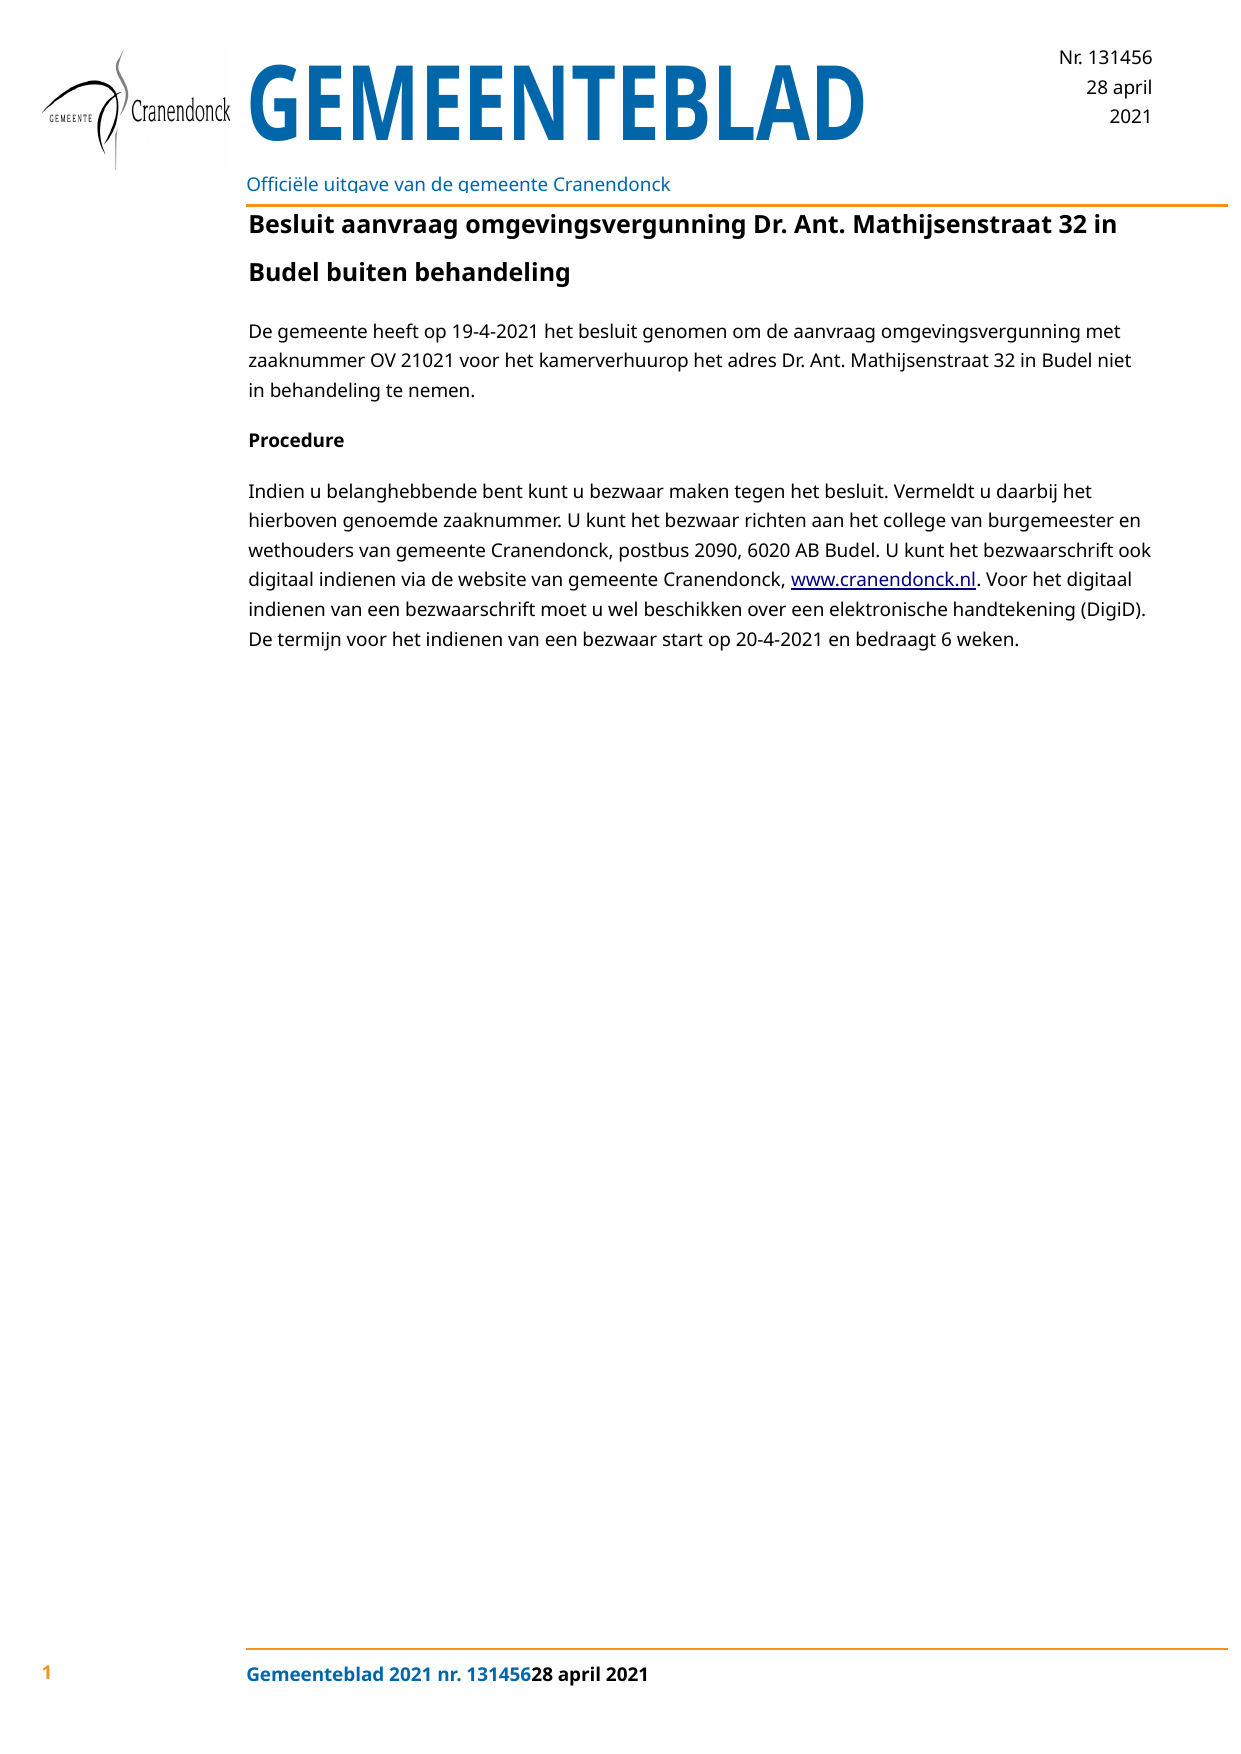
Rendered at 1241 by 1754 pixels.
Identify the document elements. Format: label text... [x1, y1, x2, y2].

text De gemeente heeft op 19-4-2021 het besluit genomen om de aanvraag omgevingsvergunning met zaaknummer OV 21021 voor het kamerverhuurop het adres Dr. Ant. Mathijsenstraat 32 in Budel niet in behandeling te nemen. [248, 318, 1152, 403]
text Besluit aanvraag omgevingsvergunning Dr. Ant. Mathijsenstraat 32 in Budel buiten behandeling [248, 207, 1152, 288]
text Procedure [248, 427, 1152, 453]
picture [41, 47, 231, 172]
text Indien u belanghebbende bent kunt u bezwaar maken tegen het besluit. Vermeldt u daarbij het hierboven genoemde zaaknummer. U kunt het bezwaar richten aan het college van burgemeester en wethouders van gemeente Cranendonck, postbus 2090, 6020 AB Budel. U kunt het bezwaarschrift ook digitaal indienen via de website van gemeente Cranendonck, www.cranendonck.nl. Voor het digitaal indienen van een bezwaarschrift moet u wel beschikken over een elektronische handtekening (DigiD). De termijn voor het indienen van een bezwaar start op 20-4-2021 en bedraagt 6 weken. [248, 478, 1152, 652]
